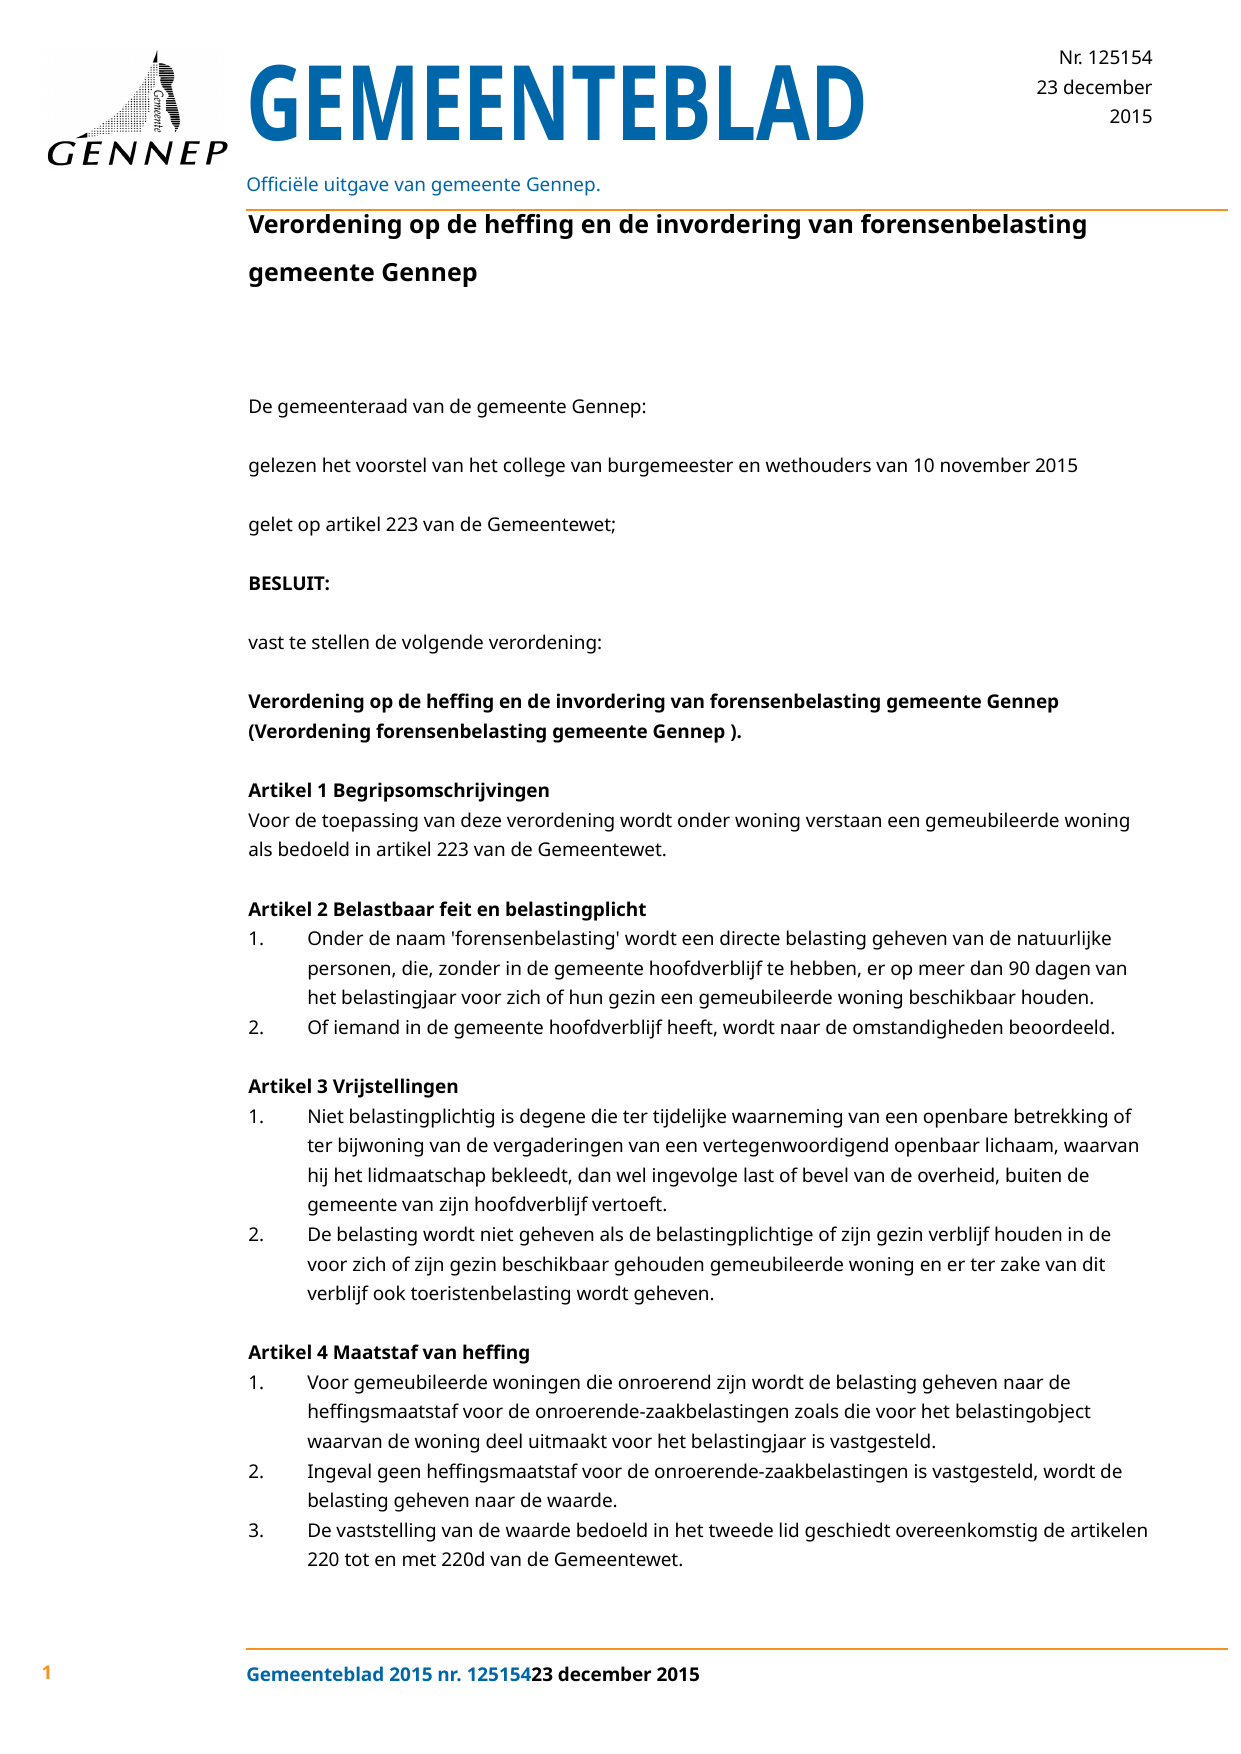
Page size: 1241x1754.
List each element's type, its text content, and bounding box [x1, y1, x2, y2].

text gelet op artikel 223 van de Gemeentewet; [248, 511, 1152, 537]
list De vaststelling van de waarde bedoeld in het tweede lid geschiedt overeenkomstig de artikelen 220 tot en met 220d van de Gemeentewet. [248, 1517, 1152, 1572]
picture [41, 47, 231, 172]
list Onder de naam 'forensenbelasting' wordt een directe belasting geheven van de natuurlijke personen, die, zonder in de gemeente hoofdverblijf te hebben, er op meer dan 90 dagen van het belastingjaar voor zich of hun gezin een gemeubileerde woning beschikbaar houden. [248, 925, 1152, 1010]
text Verordening op de heffing en de invordering van forensenbelasting gemeente Gennep [248, 211, 1152, 288]
text gelezen het voorstel van het college van burgemeester en wethouders van 10 november 2015 [248, 452, 1152, 478]
text Verordening op de heffing en de invordering van forensenbelasting gemeente Gennep (Verordening forensenbelasting gemeente Gennep ). [248, 689, 1152, 744]
list Voor gemeubileerde woningen die onroerend zijn wordt de belasting geheven naar de heffingsmaatstaf voor de onroerende-zaakbelastingen zoals die voor het belastingobject waarvan de woning deel uitmaakt voor het belastingjaar is vastgesteld. [248, 1369, 1152, 1454]
text Artikel 4 Maatstaf van heffing [248, 1339, 1152, 1365]
text Artikel 1 Begripsomschrijvingen [248, 777, 1152, 803]
list Ingeval geen heffingsmaatstaf voor de onroerende-zaakbelastingen is vastgesteld, wordt de belasting geheven naar de waarde. [248, 1458, 1152, 1513]
list Of iemand in de gemeente hoofdverblijf heeft, wordt naar de omstandigheden beoordeeld. [248, 1014, 1152, 1040]
text vast te stellen de volgende verordening: [248, 629, 1152, 655]
text Voor de toepassing van deze verordening wordt onder woning verstaan een gemeubileerde woning als bedoeld in artikel 223 van de Gemeentewet. [248, 807, 1152, 862]
text Artikel 2 Belastbaar feit en belastingplicht [248, 896, 1152, 922]
list De belasting wordt niet geheven als de belastingplichtige of zijn gezin verblijf houden in de voor zich of zijn gezin beschikbaar gehouden gemeubileerde woning en er ter zake van dit verblijf ook toeristenbelasting wordt geheven. [248, 1221, 1152, 1306]
text De gemeenteraad van de gemeente Gennep: [248, 393, 1152, 419]
text Artikel 3 Vrijstellingen [248, 1073, 1152, 1099]
list Niet belastingplichtig is degene die ter tijdelijke waarneming van een openbare betrekking of ter bijwoning van de vergaderingen van een vertegenwoordigend openbaar lichaam, waarvan hij het lidmaatschap bekleedt, dan wel ingevolge last of bevel van de overheid, buiten de gemeente van zijn hoofdverblijf vertoeft. [248, 1103, 1152, 1217]
text BESLUIT: [248, 570, 1152, 596]
